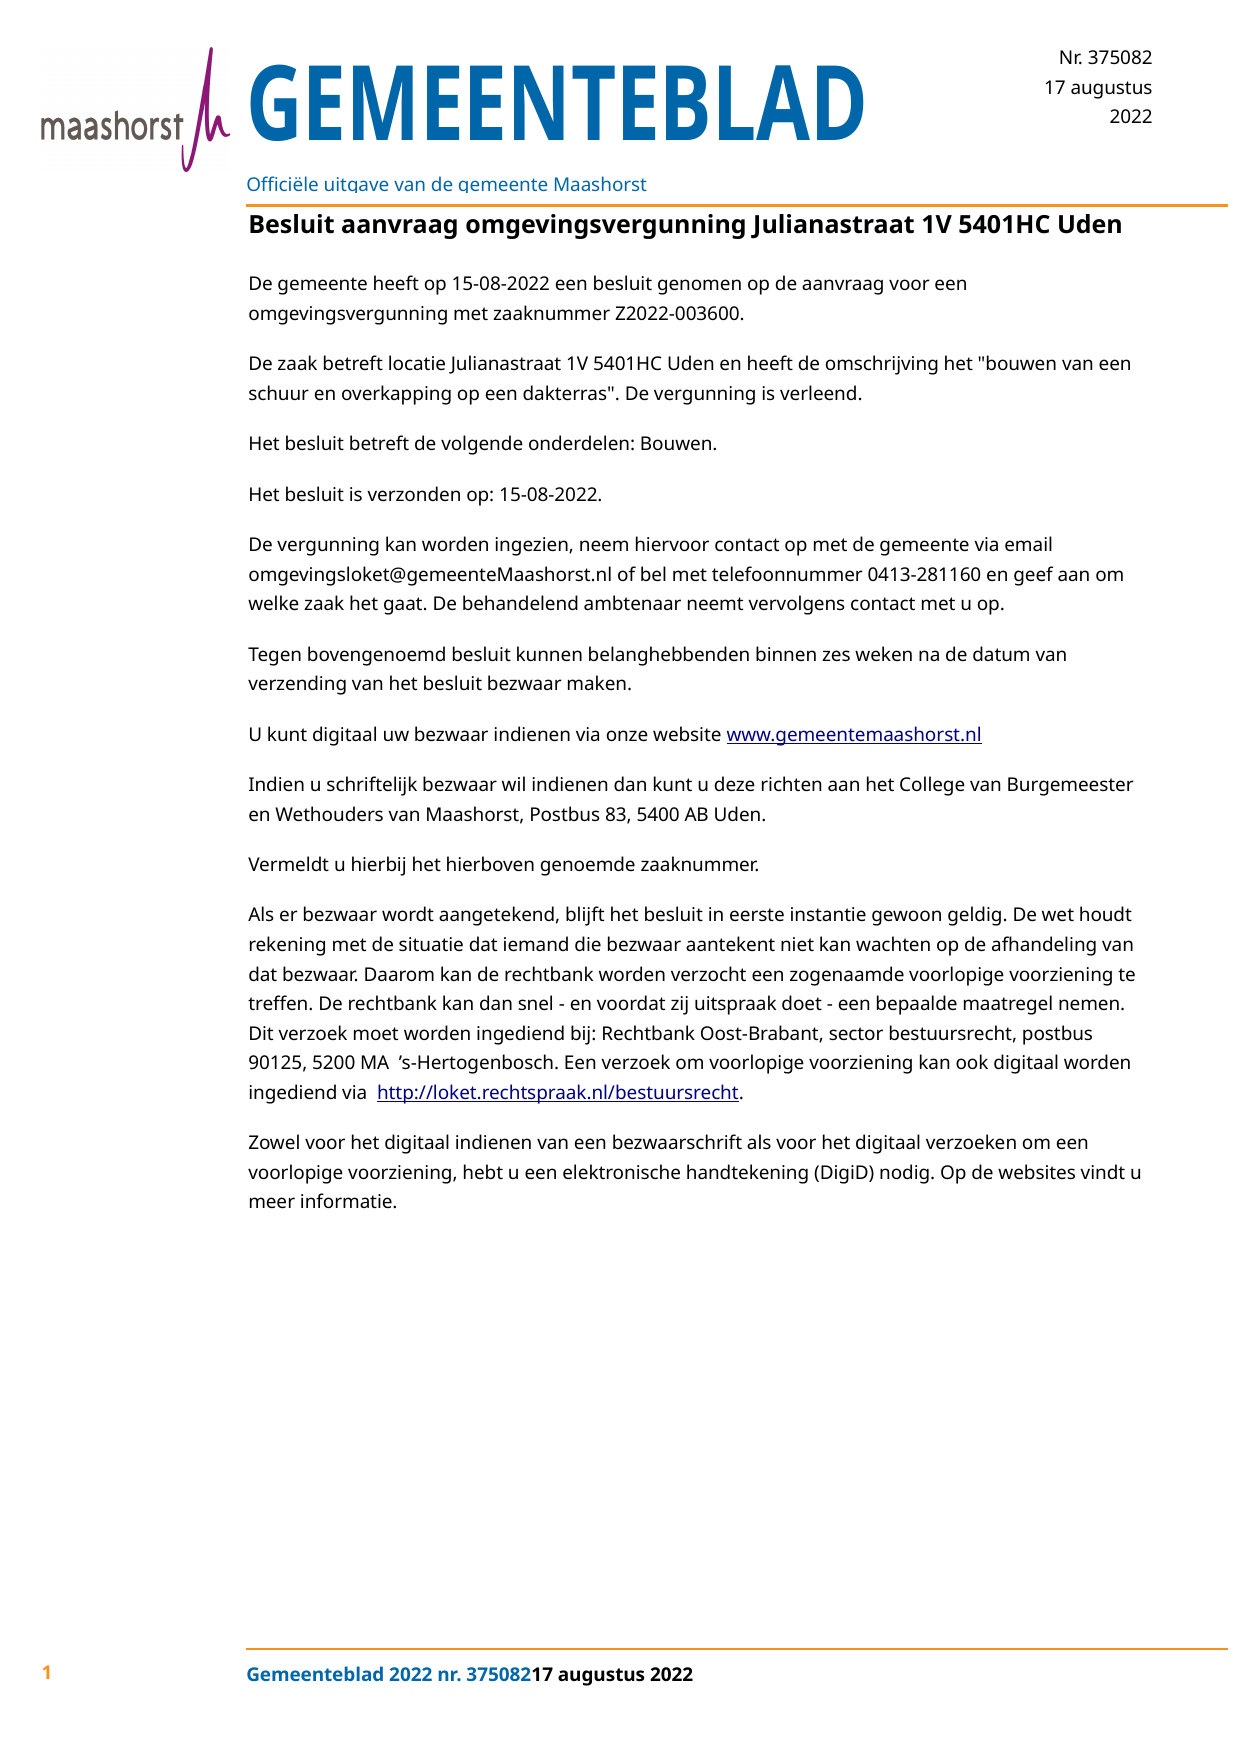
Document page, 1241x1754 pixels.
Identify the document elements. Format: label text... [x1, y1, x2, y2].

text De vergunning kan worden ingezien, neem hiervoor contact op met de gemeente via email omgevingsloket@gemeenteMaashorst.nl of bel met telefoonnummer 0413-281160 en geef aan om welke zaak het gaat. De behandelend ambtenaar neemt vervolgens contact met u op. [248, 531, 1152, 616]
text Het besluit is verzonden op: 15-08-2022. [248, 481, 1152, 506]
picture [41, 47, 231, 172]
text Vermeldt u hierbij het hierboven genoemde zaaknummer. [248, 851, 1152, 877]
text U kunt digitaal uw bezwaar indienen via onze website www.gemeentemaashorst.nl [248, 721, 1152, 746]
text Indien u schriftelijk bezwaar wil indienen dan kunt u deze richten aan het College van Burgemeester en Wethouders van Maashorst, Postbus 83, 5400 AB Uden. [248, 771, 1152, 826]
text Als er bezwaar wordt aangetekend, blijft het besluit in eerste instantie gewoon geldig. De wet houdt rekening met de situatie dat iemand die bezwaar aantekent niet kan wachten op de afhandeling van dat bezwaar. Daarom kan de rechtbank worden verzocht een zogenaamde voorlopige voorziening te treffen. De rechtbank kan dan snel - en voordat zij uitspraak doet - een bepaalde maatregel nemen. Dit verzoek moet worden ingediend bij: Rechtbank Oost-Brabant, sector bestuursrecht, postbus 90125, 5200 MA ’s-Hertogenbosch. Een verzoek om voorlopige voorziening kan ook digitaal worden ingediend via http://loket.rechtspraak.nl/bestuursrecht. [248, 902, 1152, 1105]
text Tegen bovengenoemd besluit kunnen belanghebbenden binnen zes weken na de datum van verzending van het besluit bezwaar maken. [248, 641, 1152, 696]
text Het besluit betreft de volgende onderdelen: Bouwen. [248, 430, 1152, 456]
text De gemeente heeft op 15-08-2022 een besluit genomen op de aanvraag voor een omgevingsvergunning met zaaknummer Z2022-003600. [248, 270, 1152, 326]
text Besluit aanvraag omgevingsvergunning Julianastraat 1V 5401HC Uden [248, 207, 1152, 241]
text De zaak betreft locatie Julianastraat 1V 5401HC Uden en heeft de omschrijving het "bouwen van een schuur en overkapping op een dakterras". De vergunning is verleend. [248, 350, 1152, 406]
text Zowel voor het digitaal indienen van een bezwaarschrift als voor het digitaal verzoeken om een voorlopige voorziening, hebt u een elektronische handtekening (DigiD) nodig. Op de websites vindt u meer informatie. [248, 1129, 1152, 1214]
